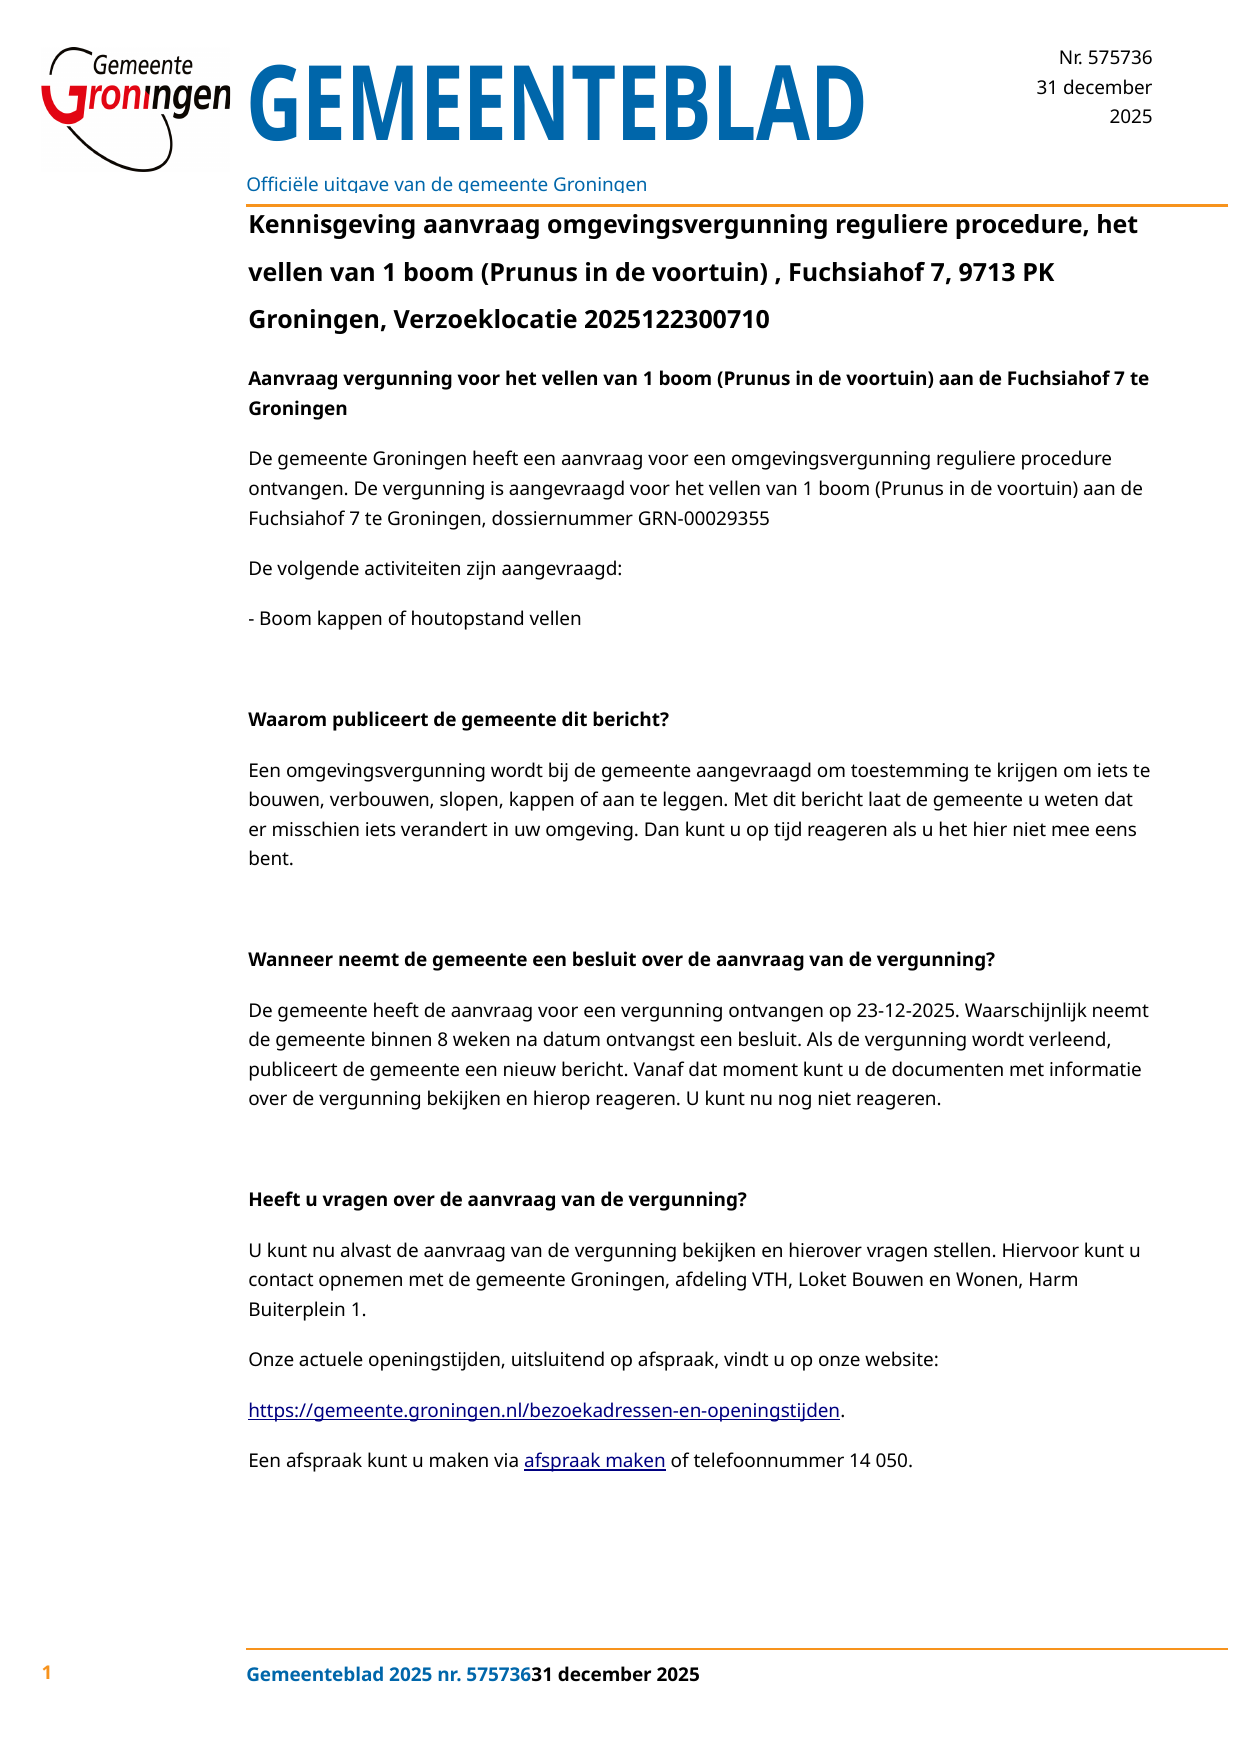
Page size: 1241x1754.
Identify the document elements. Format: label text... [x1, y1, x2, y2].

text De gemeente heeft de aanvraag voor een vergunning ontvangen op 23-12-2025. Waarschijnlijk neemt de gemeente binnen 8 weken na datum ontvangst een besluit. Als de vergunning wordt verleend, publiceert de gemeente een nieuw bericht. Vanaf dat moment kunt u de documenten met informatie over de vergunning bekijken en hierop reageren. U kunt nu nog niet reageren. [248, 997, 1152, 1111]
text De gemeente Groningen heeft een aanvraag voor een omgevingsvergunning reguliere procedure ontvangen. De vergunning is aangevraagd voor het vellen van 1 boom (Prunus in de voortuin) aan de Fuchsiahof 7 te Groningen, dossiernummer GRN-00029355 [248, 446, 1152, 530]
text https://gemeente.groningen.nl/bezoekadressen-en-openingstijden. [248, 1397, 1152, 1422]
text Wanneer neemt de gemeente een besluit over de aanvraag van de vergunning? [248, 946, 1152, 972]
text Heeft u vragen over de aanvraag van de vergunning? [248, 1186, 1152, 1212]
text - Boom kappen of houtopstand vellen [248, 606, 1152, 631]
text Waarom publiceert de gemeente dit bericht? [248, 706, 1152, 732]
text Een afspraak kunt u maken via afspraak maken of telefoonnummer 14 050. [248, 1447, 1152, 1473]
text U kunt nu alvast de aanvraag van de vergunning bekijken en hierover vragen stellen. Hiervoor kunt u contact opnemen met de gemeente Groningen, afdeling VTH, Loket Bouwen en Wonen, Harm Buiterplein 1. [248, 1237, 1152, 1322]
text De volgende activiteiten zijn aangevraagd: [248, 555, 1152, 581]
text Onze actuele openingstijden, uitsluitend op afspraak, vindt u op onze website: [248, 1346, 1152, 1372]
text Een omgevingsvergunning wordt bij de gemeente aangevraagd om toestemming te krijgen om iets te bouwen, verbouwen, slopen, kappen of aan te leggen. Met dit bericht laat de gemeente u weten dat er misschien iets verandert in uw omgeving. Dan kunt u op tijd reageren als u het hier niet mee eens bent. [248, 757, 1152, 871]
text Kennisgeving aanvraag omgevingsvergunning reguliere procedure, het vellen van 1 boom (Prunus in de voortuin) , Fuchsiahof 7, 9713 PK Groningen, Verzoeklocatie 2025122300710 [248, 207, 1152, 336]
text Aanvraag vergunning voor het vellen van 1 boom (Prunus in de voortuin) aan de Fuchsiahof 7 te Groningen [248, 366, 1152, 421]
picture [41, 47, 231, 172]
